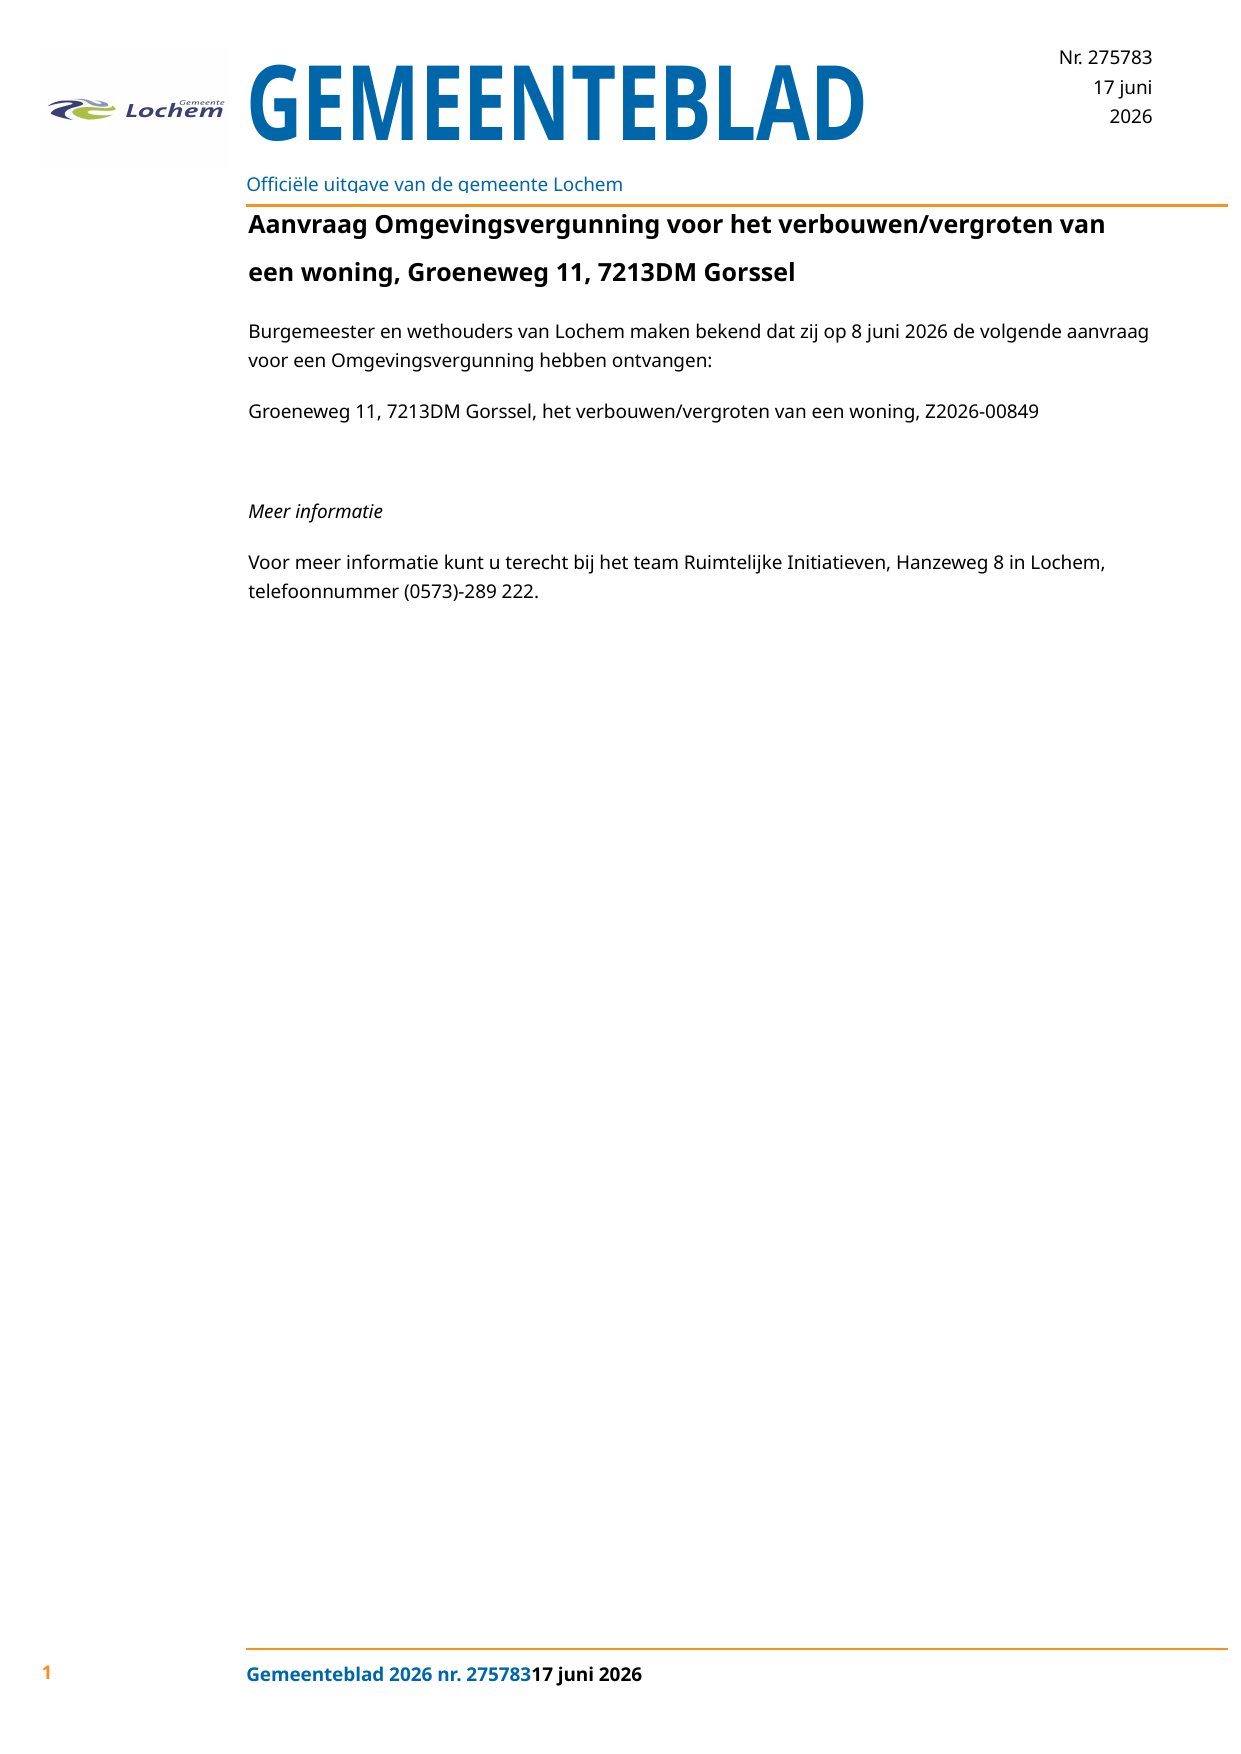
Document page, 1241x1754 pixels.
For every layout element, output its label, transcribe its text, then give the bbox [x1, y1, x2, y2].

text Groeneweg 11, 7213DM Gorssel, het verbouwen/vergroten van een woning, Z2026-00849 [248, 398, 1152, 424]
text Aanvraag Omgevingsvergunning voor het verbouwen/vergroten van een woning, Groeneweg 11, 7213DM Gorssel [248, 207, 1152, 288]
picture [41, 47, 231, 172]
text Burgemeester en wethouders van Lochem maken bekend dat zij op 8 juni 2026 de volgende aanvraag voor een Omgevingsvergunning hebben ontvangen: [248, 318, 1152, 373]
text Meer informatie [248, 499, 1152, 524]
text Voor meer informatie kunt u terecht bij het team Ruimtelijke Initiatieven, Hanzeweg 8 in Lochem, telefoonnummer (0573)-289 222. [248, 549, 1152, 604]
